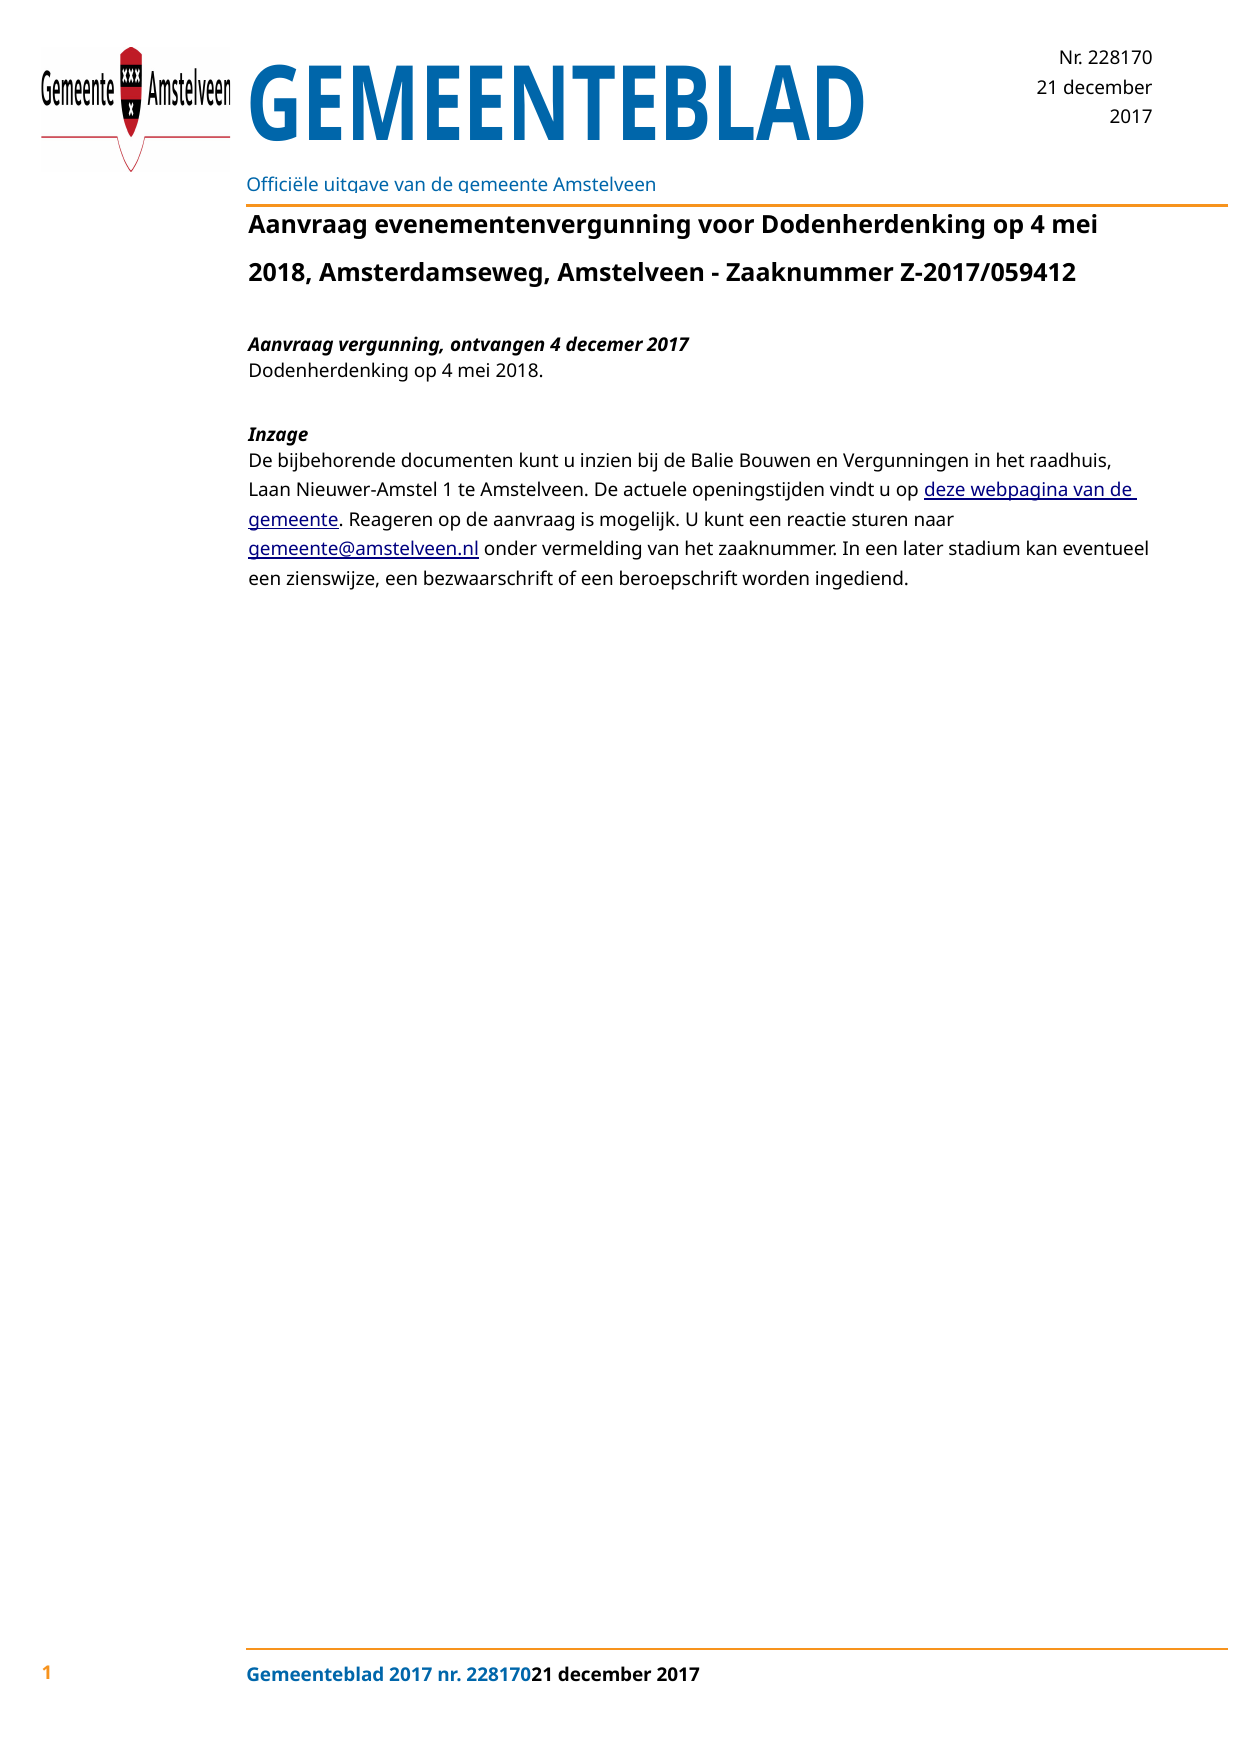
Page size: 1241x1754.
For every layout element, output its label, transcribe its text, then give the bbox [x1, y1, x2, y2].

text Dodenherdenking op 4 mei 2018. [248, 357, 1152, 383]
text Inzage [248, 421, 1152, 447]
text De bijbehorende documenten kunt u inzien bij de Balie Bouwen en Vergunningen in het raadhuis, Laan Nieuwer-Amstel 1 te Amstelveen. De actuele openingstijden vindt u op deze webpagina van de gemeente. Reageren op de aanvraag is mogelijk. U kunt een reactie sturen naar gemeente@amstelveen.nl onder vermelding van het zaaknummer. In een later stadium kan eventueel een zienswijze, een bezwaarschrift of een beroepschrift worden ingediend. [248, 447, 1152, 591]
picture [41, 47, 231, 172]
text Aanvraag evenementenvergunning voor Dodenherdenking op 4 mei 2018, Amsterdamseweg, Amstelveen - Zaaknummer Z-2017/059412 [248, 207, 1152, 288]
text Aanvraag vergunning, ontvangen 4 decemer 2017 [248, 331, 1152, 357]
